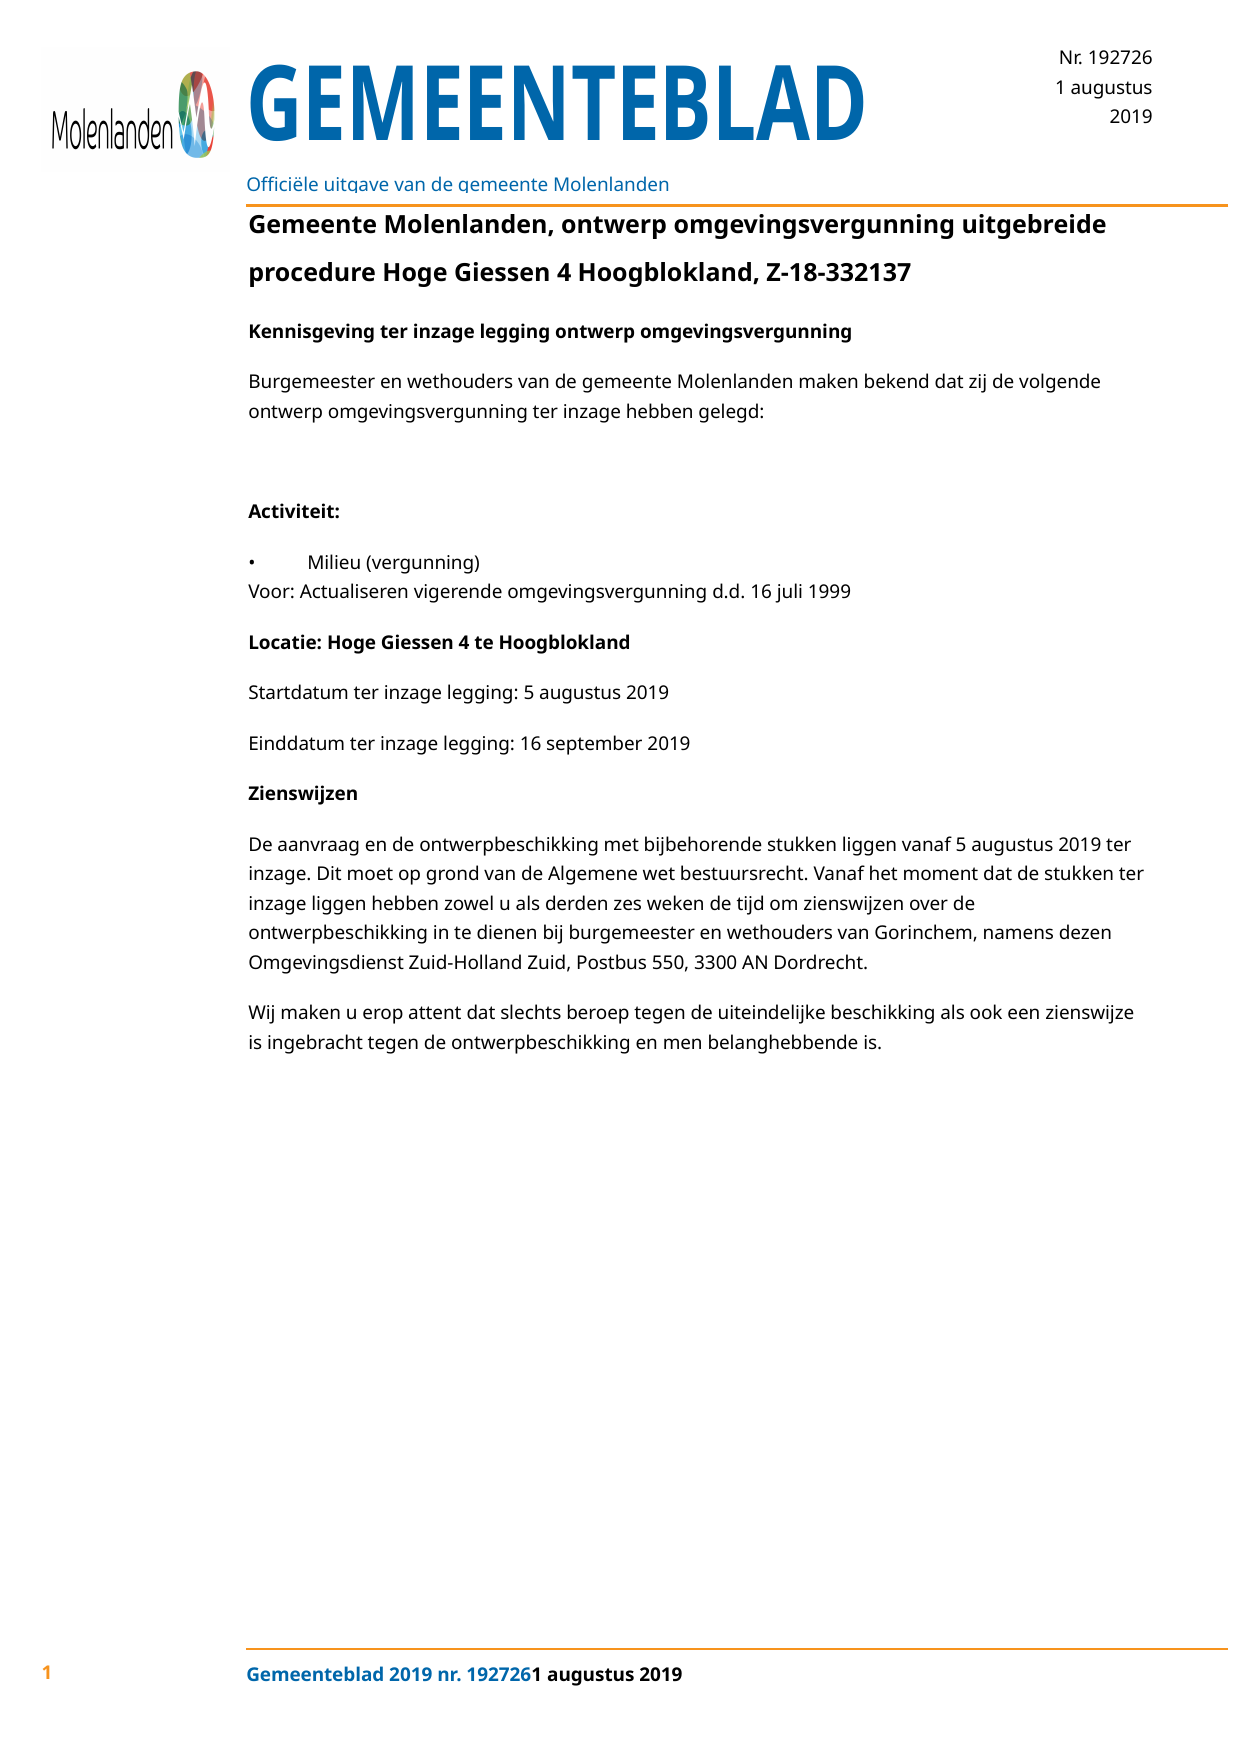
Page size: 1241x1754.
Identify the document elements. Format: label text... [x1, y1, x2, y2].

text Activiteit: [248, 499, 1152, 524]
text Voor: Actualiseren vigerende omgevingsvergunning d.d. 16 juli 1999 [248, 579, 1152, 604]
text Locatie: Hoge Giessen 4 te Hoogblokland [248, 629, 1152, 655]
picture [41, 47, 231, 172]
text Zienswijzen [248, 780, 1152, 806]
list Milieu (vergunning) [248, 549, 1152, 575]
text Burgemeester en wethouders van de gemeente Molenlanden maken bekend dat zij de volgende ontwerp omgevingsvergunning ter inzage hebben gelegd: [248, 368, 1152, 424]
text Startdatum ter inzage legging: 5 augustus 2019 [248, 679, 1152, 705]
text De aanvraag en de ontwerpbeschikking met bijbehorende stukken liggen vanaf 5 augustus 2019 ter inzage. Dit moet op grond van de Algemene wet bestuursrecht. Vanaf het moment dat de stukken ter inzage liggen hebben zowel u als derden zes weken de tijd om zienswijzen over de ontwerpbeschikking in te dienen bij burgemeester en wethouders van Gorinchem, namens dezen Omgevingsdienst Zuid-Holland Zuid, Postbus 550, 3300 AN Dordrecht. [248, 831, 1152, 975]
text Wij maken u erop attent dat slechts beroep tegen de uiteindelijke beschikking als ook een zienswijze is ingebracht tegen de ontwerpbeschikking en men belanghebbende is. [248, 999, 1152, 1055]
text Gemeente Molenlanden, ontwerp omgevingsvergunning uitgebreide procedure Hoge Giessen 4 Hoogblokland, Z-18-332137 [248, 207, 1152, 288]
text Kennisgeving ter inzage legging ontwerp omgevingsvergunning [248, 318, 1152, 344]
text Einddatum ter inzage legging: 16 september 2019 [248, 730, 1152, 756]
